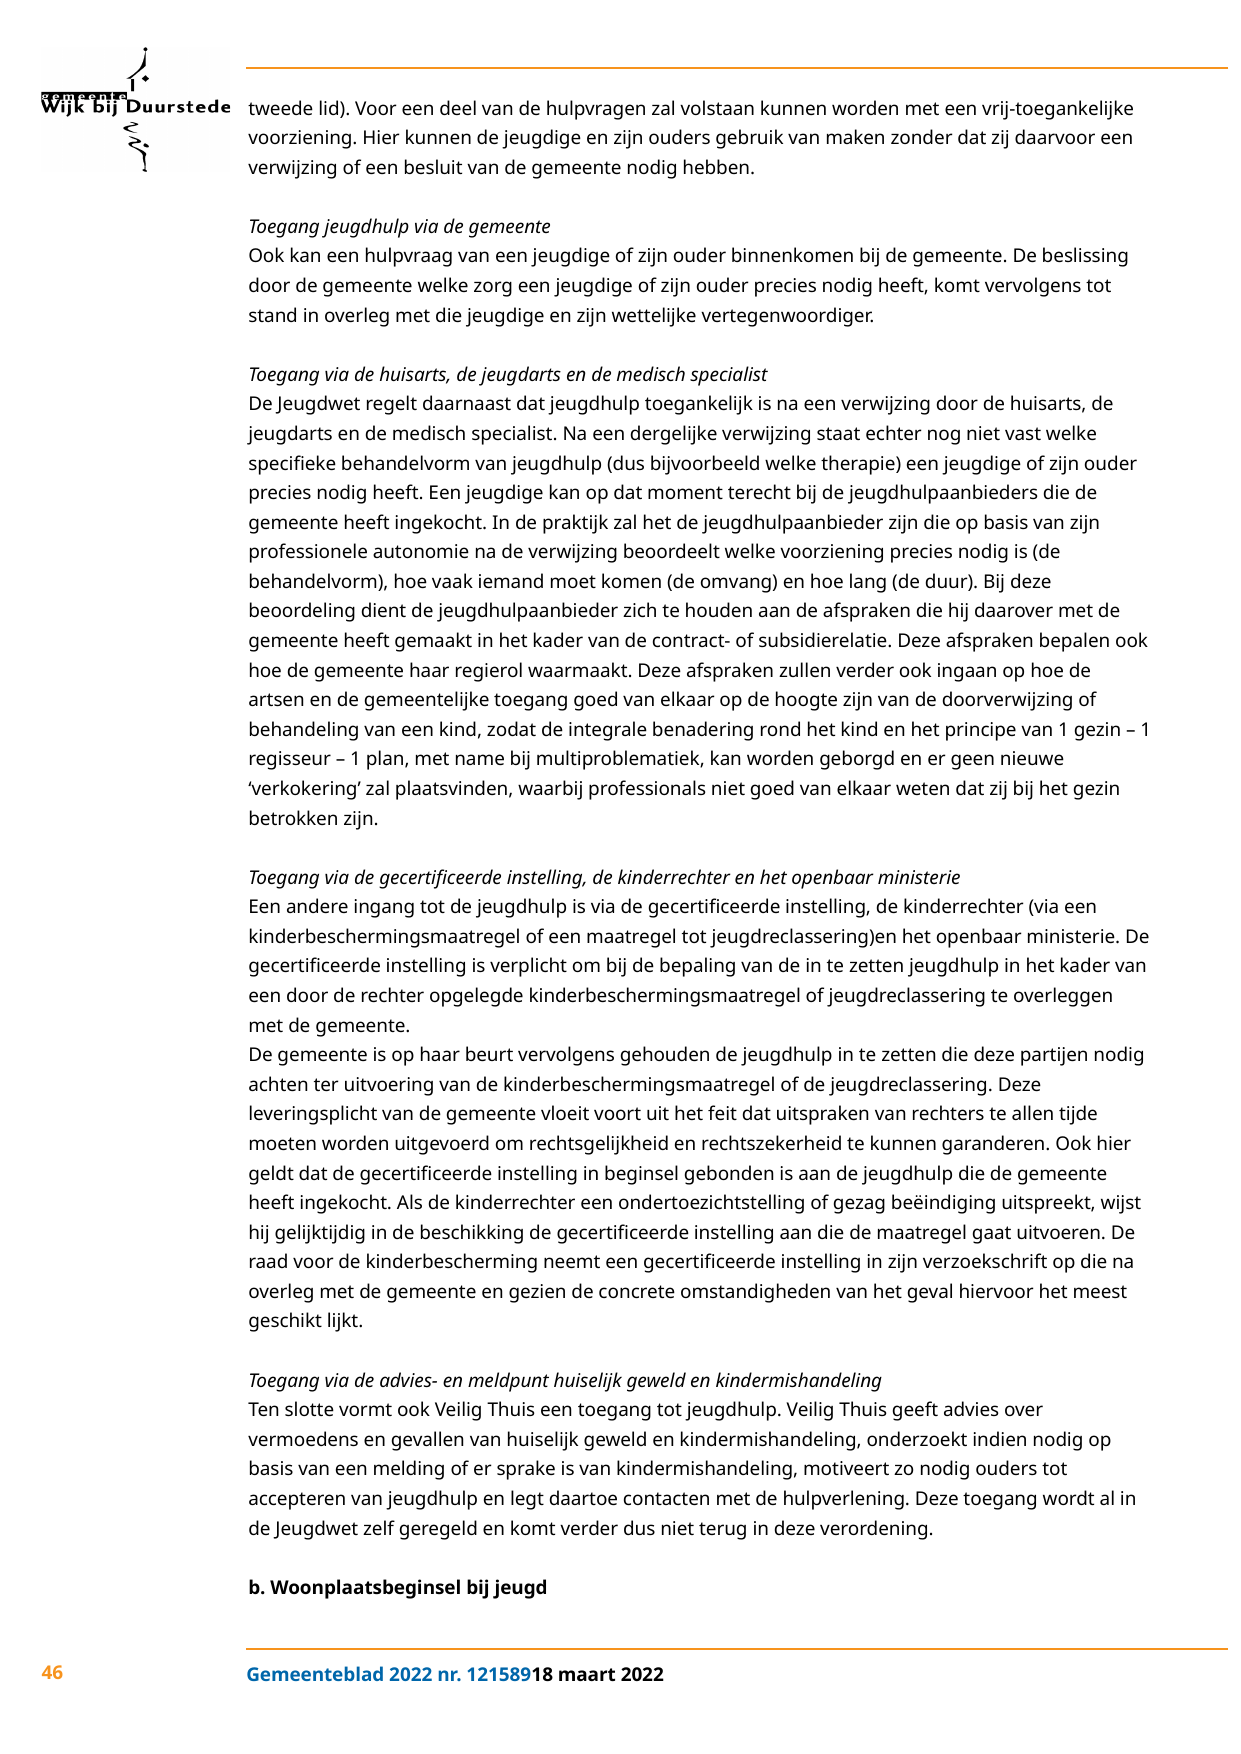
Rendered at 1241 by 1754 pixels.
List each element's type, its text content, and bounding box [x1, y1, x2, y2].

text Ook kan een hulpvraag van een jeugdige of zijn ouder binnenkomen bij de gemeente. De beslissing door de gemeente welke zorg een jeugdige of zijn ouder precies nodig heeft, komt vervolgens tot stand in overleg met die jeugdige en zijn wettelijke vertegenwoordiger. [248, 243, 1152, 328]
text Toegang via de gecertificeerde instelling, de kinderrechter en het openbaar ministerie [248, 864, 1152, 890]
text Toegang via de huisarts, de jeugdarts en de medisch specialist [248, 361, 1152, 387]
text Toegang jeugdhulp via de gemeente [248, 213, 1152, 239]
text De Jeugdwet regelt daarnaast dat jeugdhulp toegankelijk is na een verwijzing door de huisarts, de jeugdarts en de medisch specialist. Na een dergelijke verwijzing staat echter nog niet vast welke specifieke behandelvorm van jeugdhulp (dus bijvoorbeeld welke therapie) een jeugdige of zijn ouder precies nodig heeft. Een jeugdige kan op dat moment terecht bij de jeugdhulpaanbieders die de gemeente heeft ingekocht. In de praktijk zal het de jeugdhulpaanbieder zijn die op basis van zijn professionele autonomie na de verwijzing beoordeelt welke voorziening precies nodig is (de behandelvorm), hoe vaak iemand moet komen (de omvang) en hoe lang (de duur). Bij deze beoordeling dient de jeugdhulpaanbieder zich te houden aan de afspraken die hij daarover met de gemeente heeft gemaakt in het kader van de contract- of subsidierelatie. Deze afspraken bepalen ook hoe de gemeente haar regierol waarmaakt. Deze afspraken zullen verder ook ingaan op hoe de artsen en de gemeentelijke toegang goed van elkaar op de hoogte zijn van de doorverwijzing of behandeling van een kind, zodat de integrale benadering rond het kind en het principe van 1 gezin – 1 regisseur – 1 plan, met name bij multiproblematiek, kan worden geborgd en er geen nieuwe ‘verkokering’ zal plaatsvinden, waarbij professionals niet goed van elkaar weten dat zij bij het gezin betrokken zijn. [248, 391, 1152, 831]
text De gemeente is op haar beurt vervolgens gehouden de jeugdhulp in te zetten die deze partijen nodig achten ter uitvoering van de kinderbeschermingsmaatregel of de jeugdreclassering. Deze leveringsplicht van de gemeente vloeit voort uit het feit dat uitspraken van rechters te allen tijde moeten worden uitgevoerd om rechtsgelijkheid en rechtszekerheid te kunnen garanderen. Ook hier geldt dat de gecertificeerde instelling in beginsel gebonden is aan de jeugdhulp die de gemeente heeft ingekocht. Als de kinderrechter een ondertoezichtstelling of gezag beëindiging uitspreekt, wijst hij gelijktijdig in de beschikking de gecertificeerde instelling aan die de maatregel gaat uitvoeren. De raad voor de kinderbescherming neemt een gecertificeerde instelling in zijn verzoekschrift op die na overleg met de gemeente en gezien de concrete omstandigheden van het geval hiervoor het meest geschikt lijkt. [248, 1041, 1152, 1333]
text tweede lid). Voor een deel van de hulpvragen zal volstaan kunnen worden met een vrij-toegankelijke voorziening. Hier kunnen de jeugdige en zijn ouders gebruik van maken zonder dat zij daarvoor een verwijzing of een besluit van de gemeente nodig hebben. [248, 95, 1152, 180]
text Ten slotte vormt ook Veilig Thuis een toegang tot jeugdhulp. Veilig Thuis geeft advies over vermoedens en gevallen van huiselijk geweld en kindermishandeling, onderzoekt indien nodig op basis van een melding of er sprake is van kindermishandeling, motiveert zo nodig ouders tot accepteren van jeugdhulp en legt daartoe contacten met de hulpverlening. Deze toegang wordt al in de Jeugdwet zelf geregeld en komt verder dus niet terug in deze verordening. [248, 1396, 1152, 1541]
text Een andere ingang tot de jeugdhulp is via de gecertificeerde instelling, de kinderrechter (via een kinderbeschermingsmaatregel of een maatregel tot jeugdreclassering)en het openbaar ministerie. De gecertificeerde instelling is verplicht om bij de bepaling van de in te zetten jeugdhulp in het kader van een door de rechter opgelegde kinderbeschermingsmaatregel of jeugdreclassering te overleggen met de gemeente. [248, 893, 1152, 1038]
text Toegang via de advies- en meldpunt huiselijk geweld en kindermishandeling [248, 1367, 1152, 1393]
picture [41, 47, 231, 172]
text b. Woonplaatsbeginsel bij jeugd [248, 1574, 1152, 1600]
